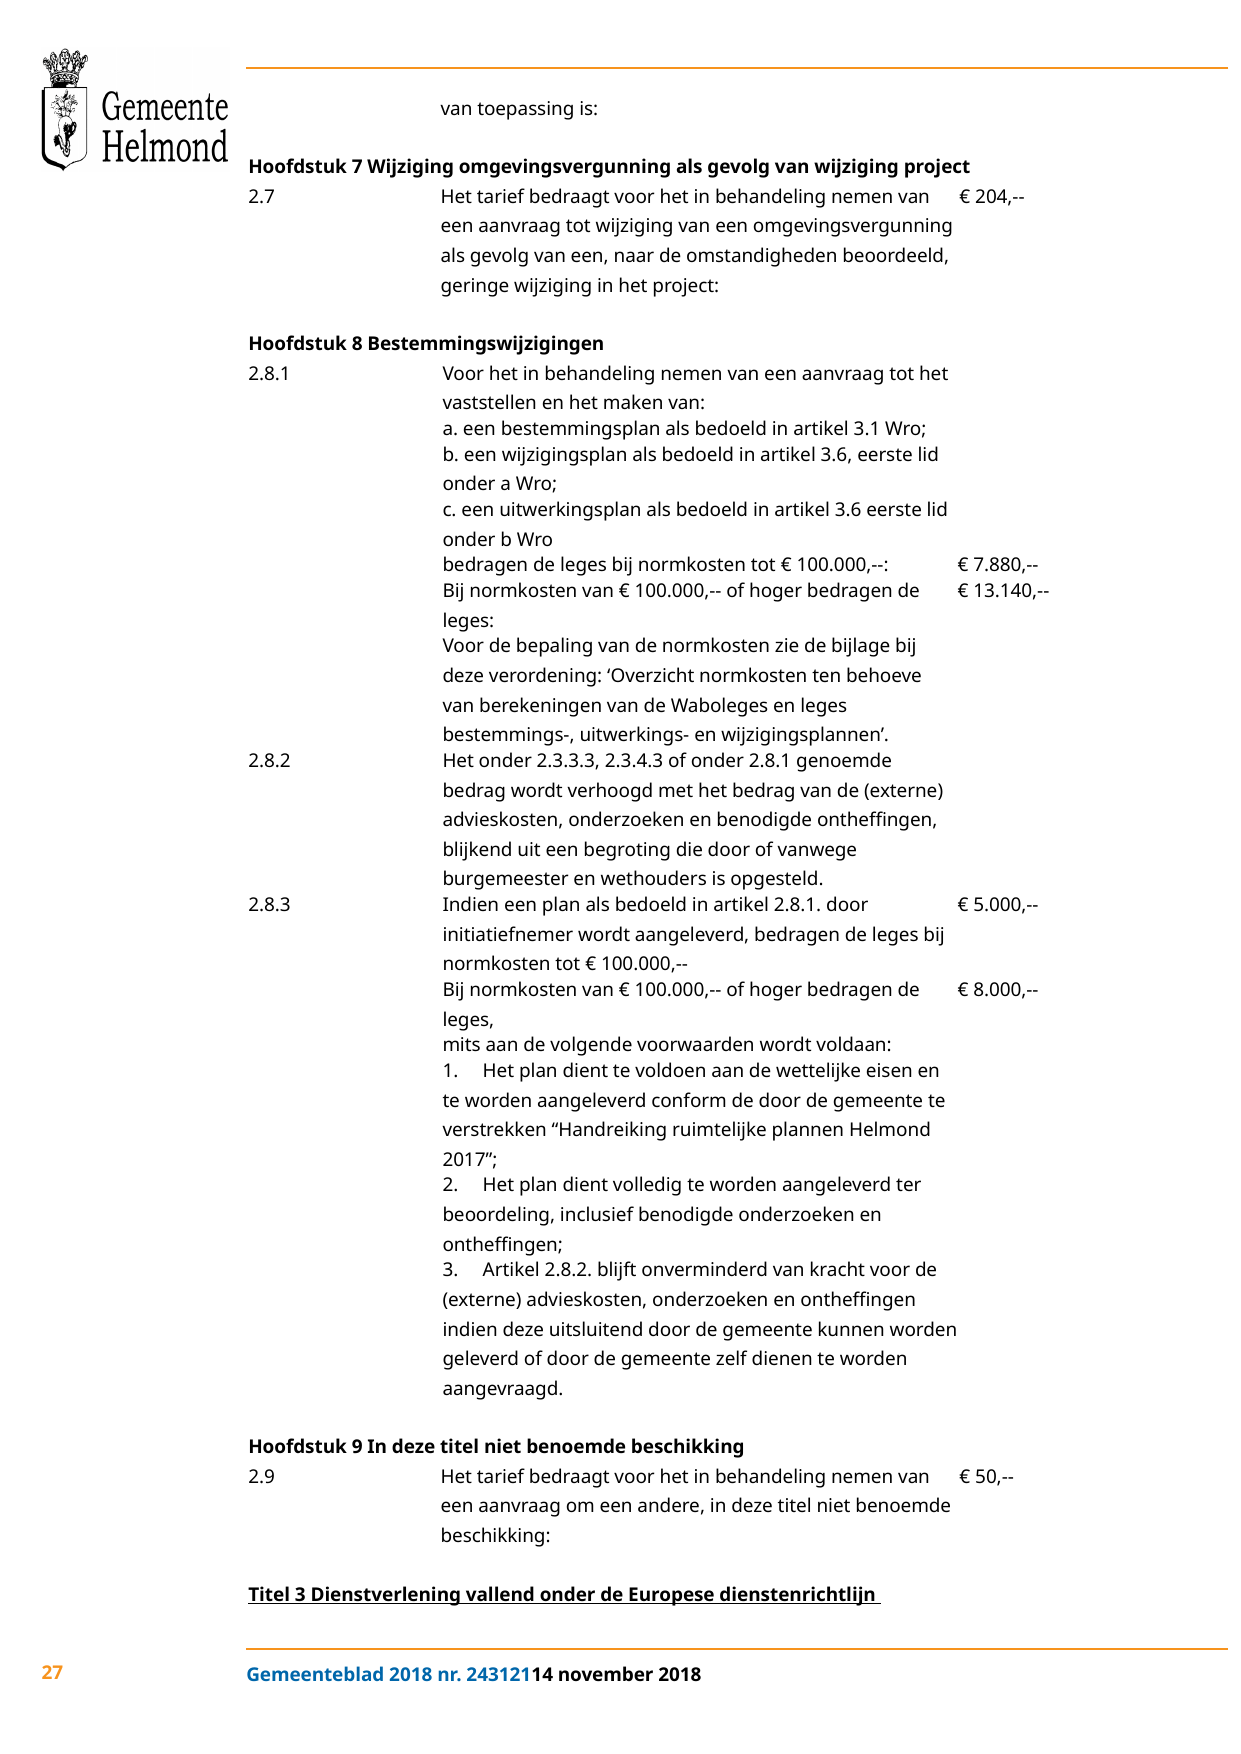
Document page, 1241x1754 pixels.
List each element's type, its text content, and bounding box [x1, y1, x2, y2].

table_header Het tarief bedraagt voor het in behandeling nemen van een aanvraag tot wijziging van een omgevingsvergunning als gevolg van een, naar de omstandigheden beoordeeld, geringe wijziging in het project: [440, 183, 959, 297]
table_cell [958, 1257, 1152, 1401]
table_cell [248, 441, 442, 496]
table_header € 204,-- [959, 183, 1152, 297]
table_cell [958, 1172, 1152, 1257]
table_cell [248, 496, 442, 552]
table_cell [248, 1257, 442, 1401]
text Hoofdstuk 7 Wijziging omgevingsvergunning als gevolg van wijziging project [248, 153, 1152, 179]
table_header [248, 95, 440, 121]
table_header [959, 95, 1152, 121]
table_cell a. een bestemmingsplan als bedoeld in artikel 3.1 Wro; [442, 415, 957, 441]
table_cell [958, 747, 1152, 891]
table_header Voor het in behandeling nemen van een aanvraag tot het vaststellen en het maken van: [442, 360, 957, 415]
table_cell c. een uitwerkingsplan als bedoeld in artikel 3.6 eerste lid onder b Wro [442, 496, 957, 552]
table_cell [958, 415, 1152, 441]
table_cell € 8.000,-- [958, 976, 1152, 1031]
table_header 2.7 [248, 183, 440, 297]
table_cell € 13.140,-- [958, 578, 1152, 633]
table_cell 2.8.2 [248, 747, 442, 891]
table_cell [958, 633, 1152, 747]
table_cell € 5.000,-- [958, 891, 1152, 976]
text Hoofdstuk 9 In deze titel niet benoemde beschikking [248, 1433, 1152, 1459]
table_cell mits aan de volgende voorwaarden wordt voldaan: [442, 1031, 957, 1057]
table_header Het tarief bedraagt voor het in behandeling nemen van een aanvraag om een andere, in deze titel niet benoemde beschikking: [440, 1463, 959, 1548]
table_cell [248, 1057, 442, 1172]
table_header van toepassing is: [440, 95, 959, 121]
table_cell bedragen de leges bij normkosten tot € 100.000,--: [442, 552, 957, 577]
table_header 2.8.1 [248, 360, 442, 415]
table_cell Het onder 2.3.3.3, 2.3.4.3 of onder 2.8.1 genoemde bedrag wordt verhoogd met het bedrag van de (externe) advieskosten, onderzoeken en benodigde ontheffingen, blijkend uit een begroting die door of vanwege burgemeester en wethouders is opgesteld. [442, 747, 957, 891]
table_header 2.9 [248, 1463, 440, 1548]
table_cell 2. Het plan dient volledig te worden aangeleverd ter beoordeling, inclusief benodigde onderzoeken en ontheffingen; [442, 1172, 957, 1257]
table_header [958, 360, 1152, 415]
table_cell [958, 1031, 1152, 1057]
table_cell 2.8.3 [248, 891, 442, 976]
text Hoofdstuk 8 Bestemmingswijzigingen [248, 330, 1152, 356]
table_cell 3. Artikel 2.8.2. blijft onverminderd van kracht voor de (externe) advieskosten, onderzoeken en ontheffingen indien deze uitsluitend door de gemeente kunnen worden geleverd of door de gemeente zelf dienen te worden aangevraagd. [442, 1257, 957, 1401]
table_cell Voor de bepaling van de normkosten zie de bijlage bij deze verordening: ‘Overzicht normkosten ten behoeve van berekeningen van de Waboleges en leges bestemmings-, uitwerkings- en wijzigingsplannen’. [442, 633, 957, 747]
table_cell [958, 1057, 1152, 1172]
table_cell [958, 441, 1152, 496]
table_cell Bij normkosten van € 100.000,-- of hoger bedragen de leges, [442, 976, 957, 1031]
table_cell Indien een plan als bedoeld in artikel 2.8.1. door initiatiefnemer wordt aangeleverd, bedragen de leges bij normkosten tot € 100.000,-- [442, 891, 957, 976]
picture [41, 47, 231, 172]
table_cell Bij normkosten van € 100.000,-- of hoger bedragen de leges: [442, 578, 957, 633]
table_cell 1. Het plan dient te voldoen aan de wettelijke eisen en te worden aangeleverd conform de door de gemeente te verstrekken “Handreiking ruimtelijke plannen Helmond 2017”; [442, 1057, 957, 1172]
table_cell € 7.880,-- [958, 552, 1152, 577]
table_cell [958, 496, 1152, 552]
table_cell [248, 976, 442, 1031]
table_cell [248, 633, 442, 747]
table_cell [248, 552, 442, 577]
table_cell [248, 415, 442, 441]
table_cell [248, 1031, 442, 1057]
table_header € 50,-- [959, 1463, 1152, 1548]
table_cell b. een wijzigingsplan als bedoeld in artikel 3.6, eerste lid onder a Wro; [442, 441, 957, 496]
table_cell [248, 578, 442, 633]
table_cell [248, 1172, 442, 1257]
text Titel 3 Dienstverlening vallend onder de Europese dienstenrichtlijn [248, 1581, 1152, 1607]
